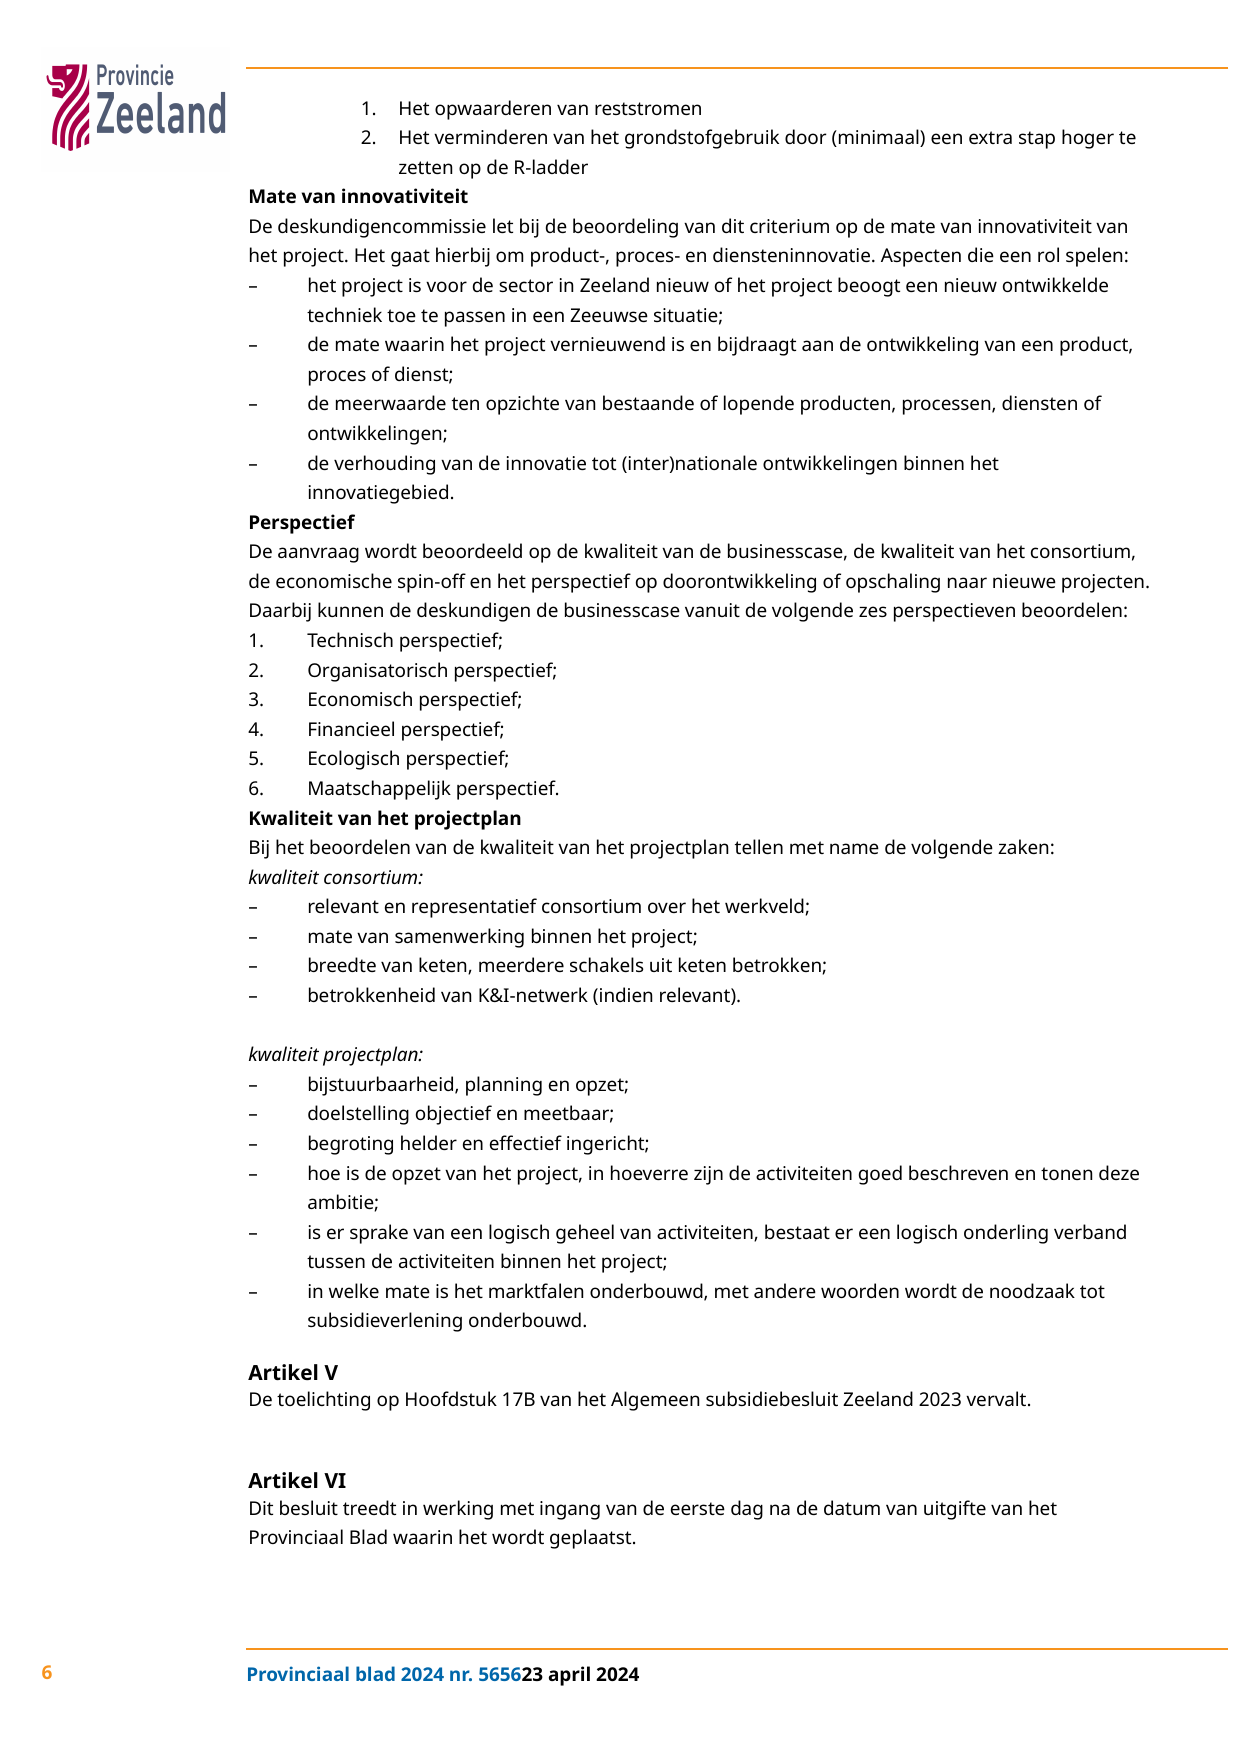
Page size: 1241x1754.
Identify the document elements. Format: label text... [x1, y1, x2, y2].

text Artikel VI [248, 1467, 1152, 1495]
text De toelichting op Hoofdstuk 17B van het Algemeen subsidiebesluit Zeeland 2023 vervalt. [248, 1387, 1152, 1412]
list begroting helder en effectief ingericht; [248, 1130, 1152, 1156]
list in welke mate is het marktfalen onderbouwd, met andere woorden wordt de noodzaak tot subsidieverlening onderbouwd. [248, 1278, 1152, 1333]
list de mate waarin het project vernieuwend is en bijdraagt aan de ontwikkeling van een product, proces of dienst; [248, 331, 1152, 387]
text Bij het beoordelen van de kwaliteit van het projectplan tellen met name de volgende zaken: [248, 834, 1152, 860]
list Het opwaarderen van reststromen [361, 95, 1152, 121]
list betrokkenheid van K&I-netwerk (indien relevant). [248, 982, 1152, 1008]
list doelstelling objectief en meetbaar; [248, 1101, 1152, 1126]
list Maatschappelijk perspectief. [248, 775, 1152, 801]
picture [41, 47, 231, 172]
text Kwaliteit van het projectplan [248, 805, 1152, 831]
list mate van samenwerking binnen het project; [248, 923, 1152, 949]
list Organisatorisch perspectief; [248, 657, 1152, 683]
list Financieel perspectief; [248, 716, 1152, 742]
list bijstuurbaarheid, planning en opzet; [248, 1071, 1152, 1097]
list hoe is de opzet van het project, in hoeverre zijn de activiteiten goed beschreven en tonen deze ambitie; [248, 1160, 1152, 1215]
list Technisch perspectief; [248, 627, 1152, 653]
list de meerwaarde ten opzichte van bestaande of lopende producten, processen, diensten of ontwikkelingen; [248, 391, 1152, 446]
text Perspectief [248, 509, 1152, 535]
list Economisch perspectief; [248, 686, 1152, 712]
text De aanvraag wordt beoordeeld op de kwaliteit van de businesscase, de kwaliteit van het consortium, de economische spin-off en het perspectief op doorontwikkeling of opschaling naar nieuwe projecten. Daarbij kunnen de deskundigen de businesscase vanuit de volgende zes perspectieven beoordelen: [248, 538, 1152, 623]
list relevant en representatief consortium over het werkveld; [248, 893, 1152, 919]
text Mate van innovativiteit [248, 183, 1152, 209]
list Ecologisch perspectief; [248, 746, 1152, 771]
text kwaliteit consortium: [248, 864, 1152, 890]
list Het verminderen van het grondstofgebruik door (minimaal) een extra stap hoger te zetten op de R-ladder [361, 124, 1152, 180]
list het project is voor de sector in Zeeland nieuw of het project beoogt een nieuw ontwikkelde techniek toe te passen in een Zeeuwse situatie; [248, 272, 1152, 328]
list de verhouding van de innovatie tot (inter)nationale ontwikkelingen binnen het innovatiegebied. [248, 450, 1152, 505]
text Artikel V [248, 1358, 1152, 1387]
text kwaliteit projectplan: [248, 1041, 1152, 1067]
text Dit besluit treedt in werking met ingang van de eerste dag na de datum van uitgifte van het Provinciaal Blad waarin het wordt geplaatst. [248, 1495, 1152, 1550]
text De deskundigencommissie let bij de beoordeling van dit criterium op de mate van innovativiteit van het project. Het gaat hierbij om product-, proces- en diensteninnovatie. Aspecten die een rol spelen: [248, 213, 1152, 268]
list breedte van keten, meerdere schakels uit keten betrokken; [248, 953, 1152, 978]
list is er sprake van een logisch geheel van activiteiten, bestaat er een logisch onderling verband tussen de activiteiten binnen het project; [248, 1219, 1152, 1274]
